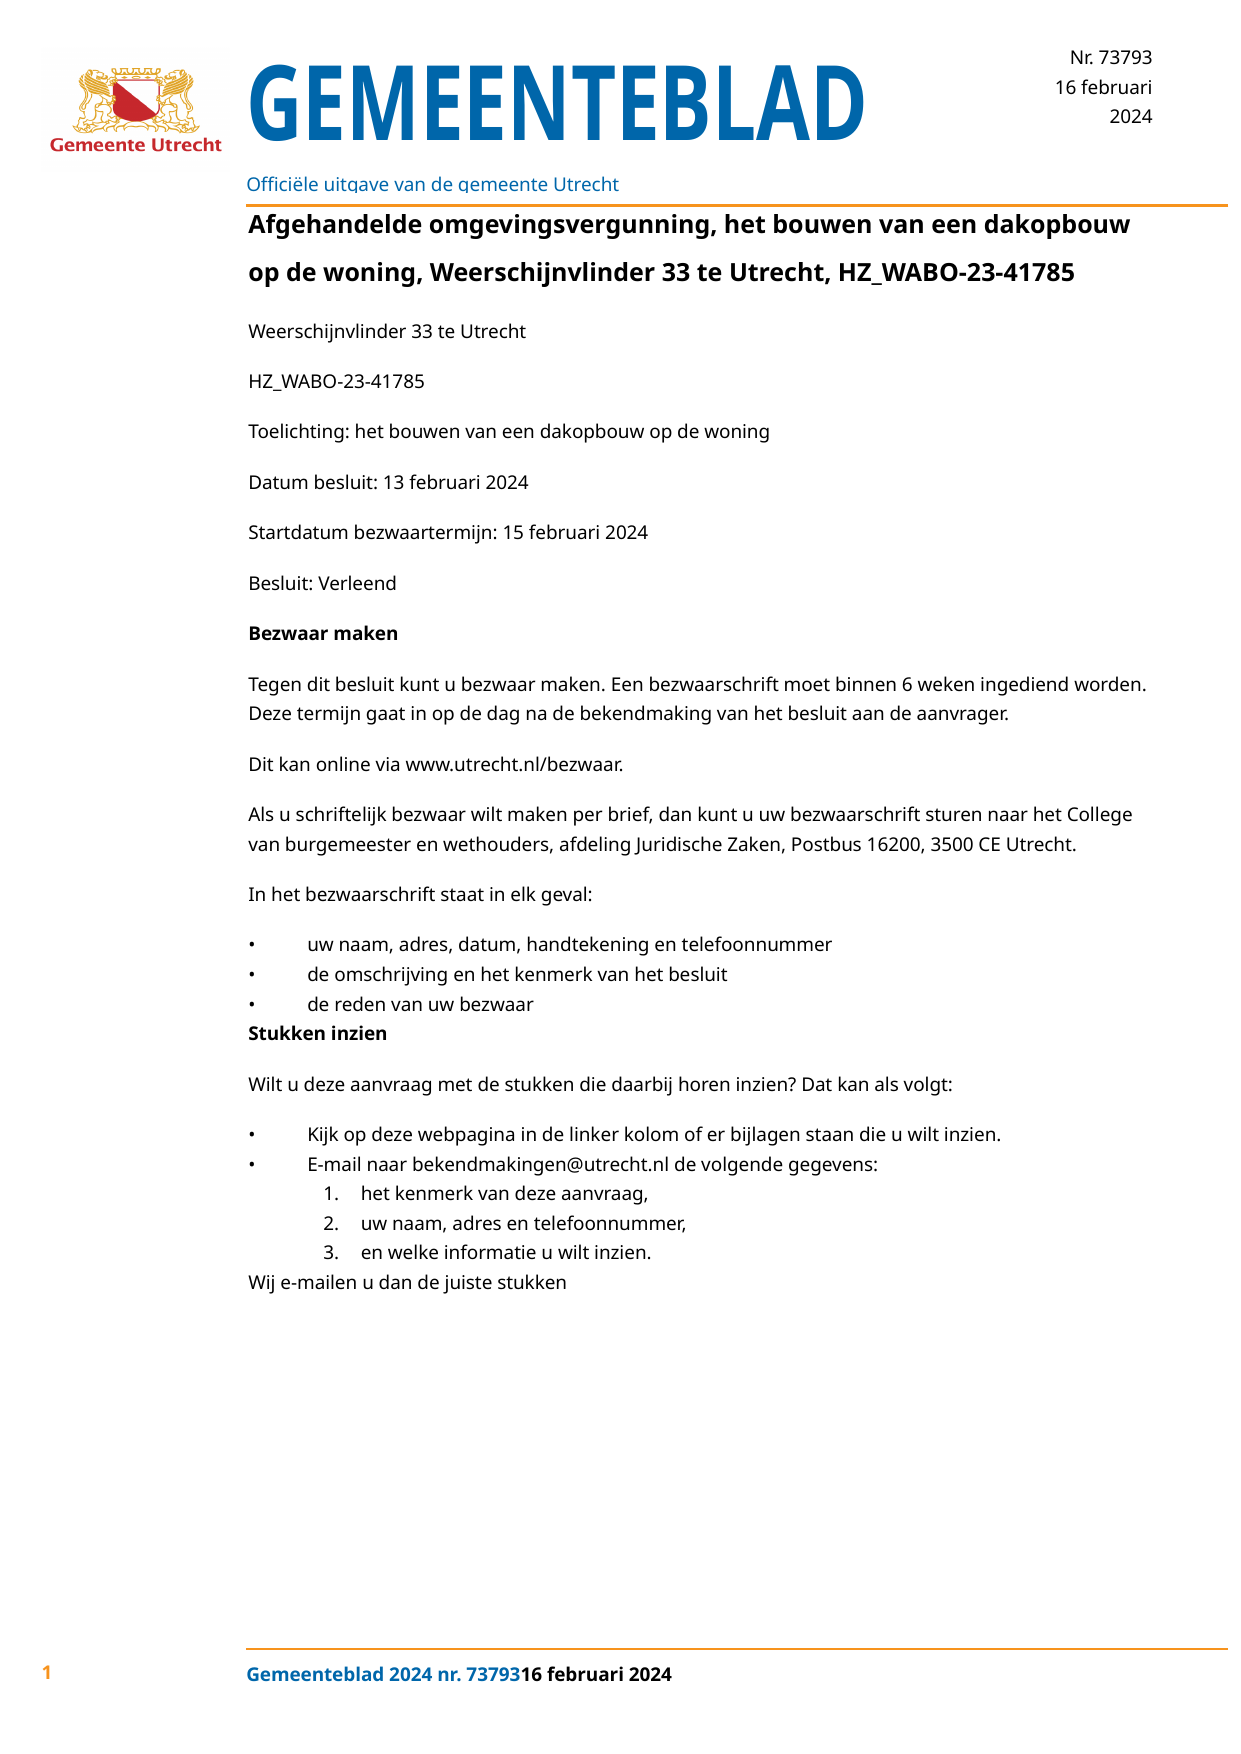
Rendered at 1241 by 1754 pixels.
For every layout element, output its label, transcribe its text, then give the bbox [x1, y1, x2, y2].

list uw naam, adres, datum, handtekening en telefoonnummer [248, 932, 1152, 957]
text Als u schriftelijk bezwaar wilt maken per brief, dan kunt u uw bezwaarschrift sturen naar het College van burgemeester en wethouders, afdeling Juridische Zaken, Postbus 16200, 3500 CE Utrecht. [248, 801, 1152, 857]
text Wilt u deze aanvraag met de stukken die daarbij horen inzien? Dat kan als volgt: [248, 1071, 1152, 1097]
text Tegen dit besluit kunt u bezwaar maken. Een bezwaarschrift moet binnen 6 weken ingediend worden. Deze termijn gaat in op de dag na de bekendmaking van het besluit aan de aanvrager. [248, 671, 1152, 726]
text Weerschijnvlinder 33 te Utrecht [248, 318, 1152, 344]
text HZ_WABO-23-41785 [248, 368, 1152, 394]
text Besluit: Verleend [248, 570, 1152, 596]
text In het bezwaarschrift staat in elk geval: [248, 881, 1152, 907]
text Stukken inzien [248, 1020, 1152, 1046]
list uw naam, adres en telefoonnummer, [323, 1210, 1152, 1236]
picture [41, 47, 231, 172]
list het kenmerk van deze aanvraag, [323, 1180, 1152, 1206]
text Toelichting: het bouwen van een dakopbouw op de woning [248, 419, 1152, 444]
list de reden van uw bezwaar [248, 991, 1152, 1017]
text Dit kan online via www.utrecht.nl/bezwaar. [248, 751, 1152, 777]
list Kijk op deze webpagina in de linker kolom of er bijlagen staan die u wilt inzien. [248, 1121, 1152, 1147]
list E-mail naar bekendmakingen@utrecht.nl de volgende gegevens: [248, 1151, 1152, 1177]
text Afgehandelde omgevingsvergunning, het bouwen van een dakopbouw op de woning, Weerschijnvlinder 33 te Utrecht, HZ_WABO-23-41785 [248, 207, 1152, 288]
text Datum besluit: 13 februari 2024 [248, 469, 1152, 495]
list en welke informatie u wilt inzien. [323, 1239, 1152, 1265]
text Bezwaar maken [248, 620, 1152, 646]
list de omschrijving en het kenmerk van het besluit [248, 961, 1152, 987]
text Startdatum bezwaartermijn: 15 februari 2024 [248, 519, 1152, 545]
text Wij e-mailen u dan de juiste stukken [248, 1269, 1152, 1295]
